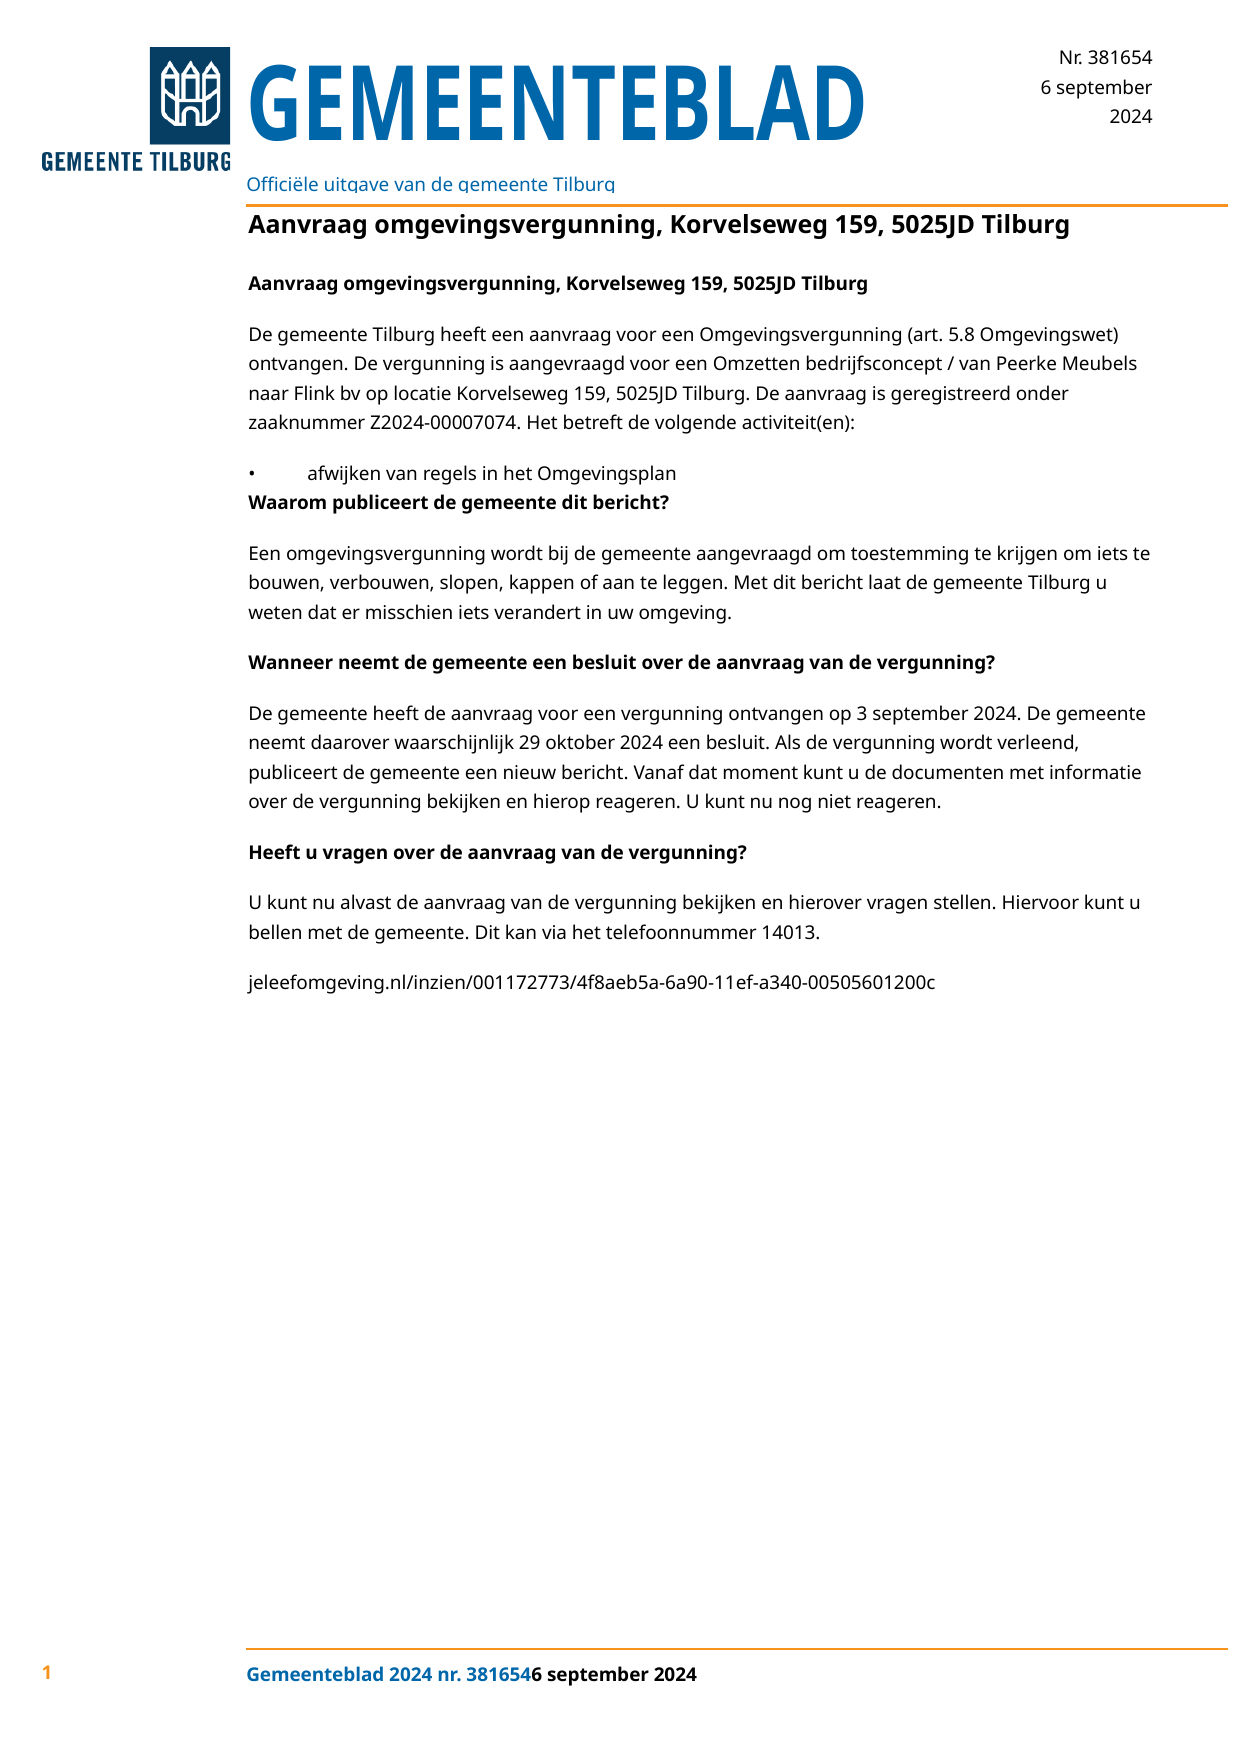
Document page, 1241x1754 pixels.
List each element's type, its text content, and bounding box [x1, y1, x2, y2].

text De gemeente heeft de aanvraag voor een vergunning ontvangen op 3 september 2024. De gemeente neemt daarover waarschijnlijk 29 oktober 2024 een besluit. Als de vergunning wordt verleend, publiceert de gemeente een nieuw bericht. Vanaf dat moment kunt u de documenten met informatie over de vergunning bekijken en hierop reageren. U kunt nu nog niet reageren. [248, 700, 1152, 814]
text Aanvraag omgevingsvergunning, Korvelseweg 159, 5025JD Tilburg [248, 270, 1152, 296]
text De gemeente Tilburg heeft een aanvraag voor een Omgevingsvergunning (art. 5.8 Omgevingswet) ontvangen. De vergunning is aangevraagd voor een Omzetten bedrijfsconcept / van Peerke Meubels naar Flink bv op locatie Korvelseweg 159, 5025JD Tilburg. De aanvraag is geregistreerd onder zaaknummer Z2024-00007074. Het betreft de volgende activiteit(en): [248, 321, 1152, 435]
text Een omgevingsvergunning wordt bij de gemeente aangevraagd om toestemming te krijgen om iets te bouwen, verbouwen, slopen, kappen of aan te leggen. Met dit bericht laat de gemeente Tilburg u weten dat er misschien iets verandert in uw omgeving. [248, 540, 1152, 625]
text Heeft u vragen over de aanvraag van de vergunning? [248, 839, 1152, 865]
picture [41, 47, 231, 172]
text Waarom publiceert de gemeente dit bericht? [248, 489, 1152, 515]
text Aanvraag omgevingsvergunning, Korvelseweg 159, 5025JD Tilburg [248, 207, 1152, 241]
text U kunt nu alvast de aanvraag van de vergunning bekijken en hierover vragen stellen. Hiervoor kunt u bellen met de gemeente. Dit kan via het telefoonnummer 14013. [248, 889, 1152, 945]
text jeleefomgeving.nl/inzien/001172773/4f8aeb5a-6a90-11ef-a340-00505601200c [248, 969, 1152, 995]
list afwijken van regels in het Omgevingsplan [248, 460, 1152, 486]
text Wanneer neemt de gemeente een besluit over de aanvraag van de vergunning? [248, 649, 1152, 675]
